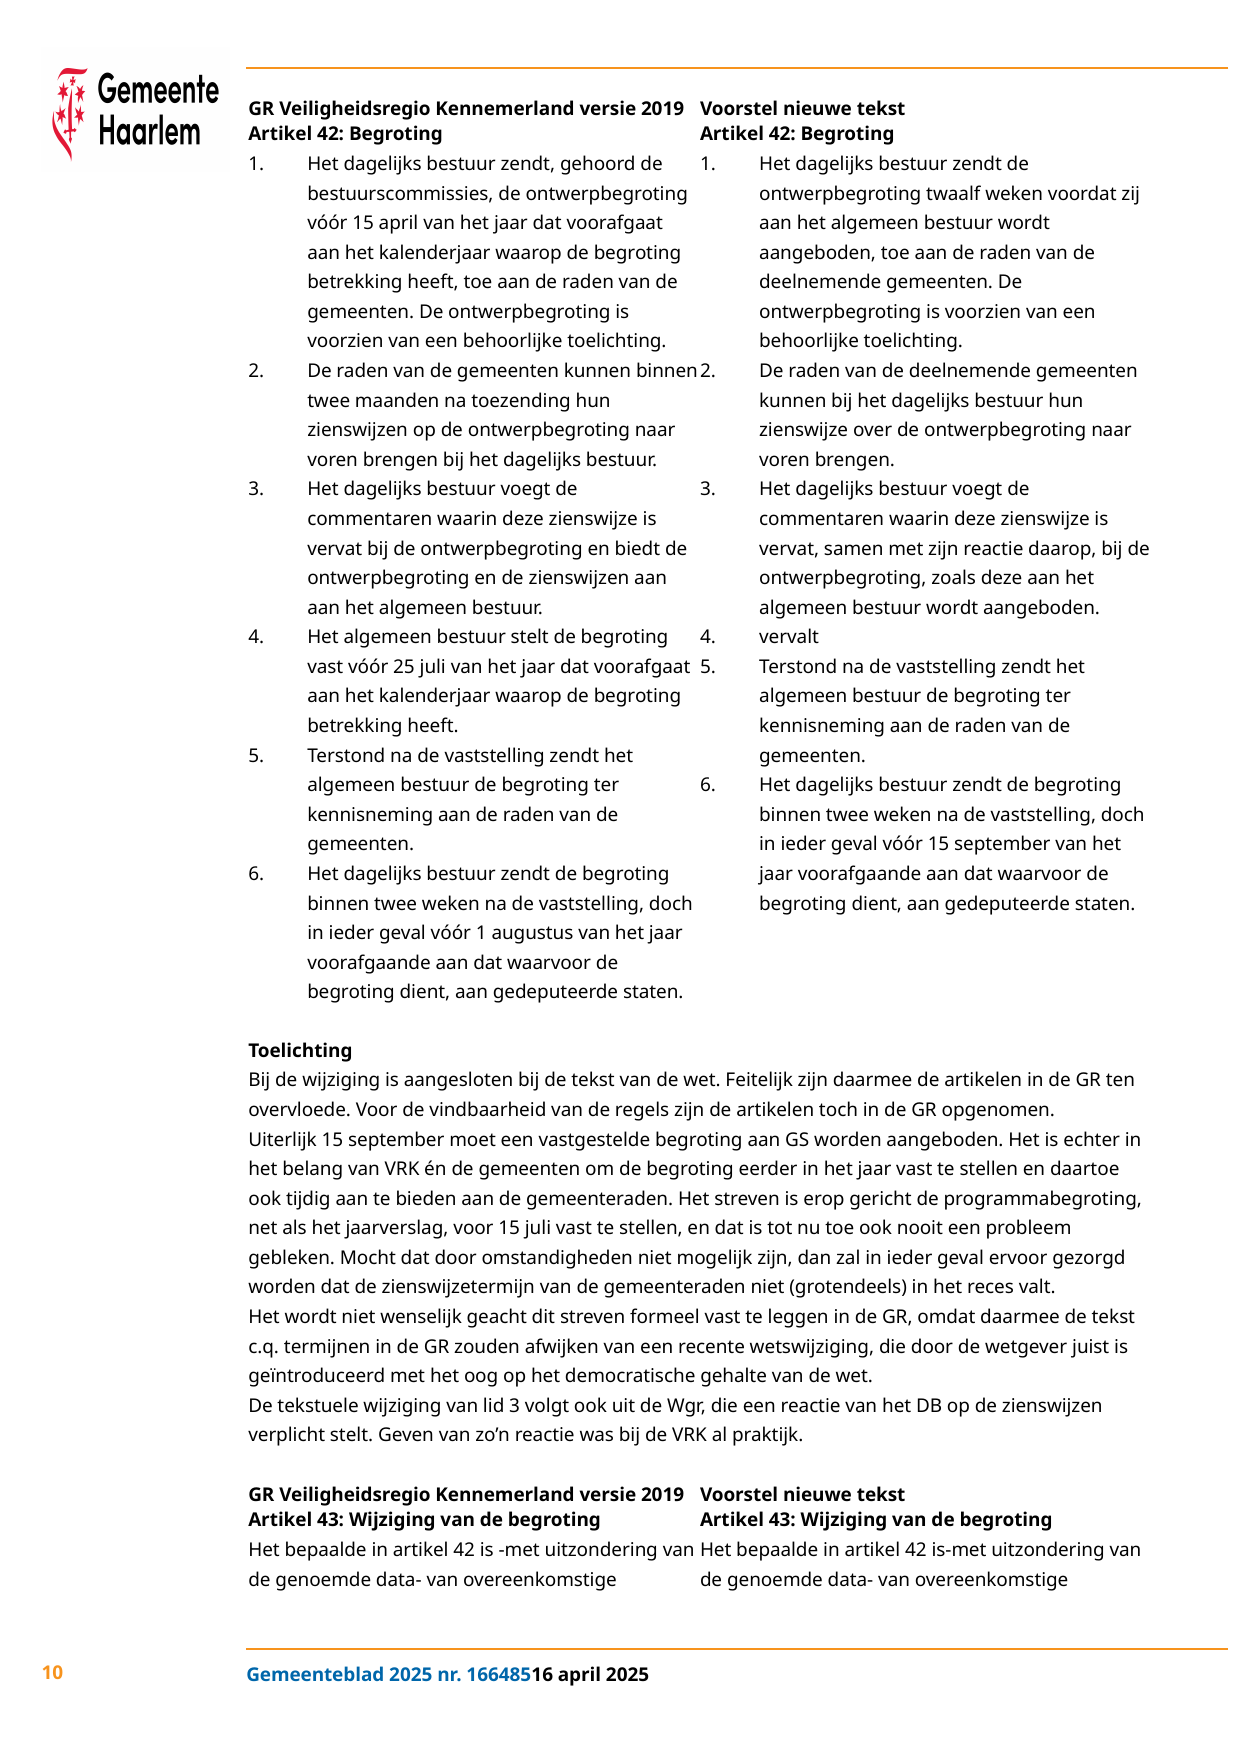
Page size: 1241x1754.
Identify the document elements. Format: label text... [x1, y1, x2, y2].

table_cell Artikel 42: Begroting Het dagelijks bestuur zendt de ontwerpbegroting twaalf weken voordat zij aan het algemeen bestuur wordt aangeboden, toe aan de raden van de deelnemende gemeenten. De ontwerpbegroting is voorzien van een behoorlijke toelichting. De raden van de deelnemende gemeenten kunnen bij het dagelijks bestuur hun zienswijze over de ontwerpbegroting naar voren brengen. Het dagelijks bestuur voegt de commentaren waarin deze zienswijze is vervat, samen met zijn reactie daarop, bij de ontwerpbegroting, zoals deze aan het algemeen bestuur wordt aangeboden. vervalt Terstond na de vaststelling zendt het algemeen bestuur de begroting ter kennisneming aan de raden van de gemeenten. Het dagelijks bestuur zendt de begroting binnen twee weken na de vaststelling, doch in ieder geval vóór 15 september van het jaar voorafgaande aan dat waarvoor de begroting dient, aan gedeputeerde staten. [700, 121, 1152, 1004]
text De tekstuele wijziging van lid 3 volgt ook uit de Wgr, die een reactie van het DB op de zienswijzen verplicht stelt. Geven van zo’n reactie was bij de VRK al praktijk. [248, 1392, 1152, 1447]
table_header Voorstel nieuwe tekst [700, 95, 1152, 121]
table_cell Artikel 43: Wijziging van de begroting Het bepaalde in artikel 42 is-met uitzondering van de genoemde data- van overeenkomstige [700, 1507, 1152, 1591]
table_cell Artikel 43: Wijziging van de begroting Het bepaalde in artikel 42 is -met uitzondering van de genoemde data- van overeenkomstige [248, 1507, 700, 1591]
picture [41, 47, 231, 172]
table_header Voorstel nieuwe tekst [700, 1481, 1152, 1507]
text Het wordt niet wenselijk geacht dit streven formeel vast te leggen in de GR, omdat daarmee de tekst c.q. termijnen in de GR zouden afwijken van een recente wetswijziging, die door de wetgever juist is geïntroduceerd met het oog op het democratische gehalte van de wet. [248, 1303, 1152, 1388]
table_header GR Veiligheidsregio Kennemerland versie 2019 [248, 95, 700, 121]
text Uiterlijk 15 september moet een vastgestelde begroting aan GS worden aangeboden. Het is echter in het belang van VRK én de gemeenten om de begroting eerder in het jaar vast te stellen en daartoe ook tijdig aan te bieden aan de gemeenteraden. Het streven is erop gericht de programmabegroting, net als het jaarverslag, voor 15 juli vast te stellen, en dat is tot nu toe ook nooit een probleem gebleken. Mocht dat door omstandigheden niet mogelijk zijn, dan zal in ieder geval ervoor gezorgd worden dat de zienswijzetermijn van de gemeenteraden niet (grotendeels) in het reces valt. [248, 1126, 1152, 1299]
table_cell Artikel 42: Begroting Het dagelijks bestuur zendt, gehoord de bestuurscommissies, de ontwerpbegroting vóór 15 april van het jaar dat voorafgaat aan het kalenderjaar waarop de begroting betrekking heeft, toe aan de raden van de gemeenten. De ontwerpbegroting is voorzien van een behoorlijke toelichting. De raden van de gemeenten kunnen binnen twee maanden na toezending hun zienswijzen op de ontwerpbegroting naar voren brengen bij het dagelijks bestuur. Het dagelijks bestuur voegt de commentaren waarin deze zienswijze is vervat bij de ontwerpbegroting en biedt de ontwerpbegroting en de zienswijzen aan aan het algemeen bestuur. Het algemeen bestuur stelt de begroting vast vóór 25 juli van het jaar dat voorafgaat aan het kalenderjaar waarop de begroting betrekking heeft. Terstond na de vaststelling zendt het algemeen bestuur de begroting ter kennisneming aan de raden van de gemeenten. Het dagelijks bestuur zendt de begroting binnen twee weken na de vaststelling, doch in ieder geval vóór 1 augustus van het jaar voorafgaande aan dat waarvoor de begroting dient, aan gedeputeerde staten. [248, 121, 700, 1004]
table_header GR Veiligheidsregio Kennemerland versie 2019 [248, 1481, 700, 1507]
text Toelichting [248, 1037, 1152, 1063]
text Bij de wijziging is aangesloten bij de tekst van de wet. Feitelijk zijn daarmee de artikelen in de GR ten overvloede. Voor de vindbaarheid van de regels zijn de artikelen toch in de GR opgenomen. [248, 1067, 1152, 1122]
